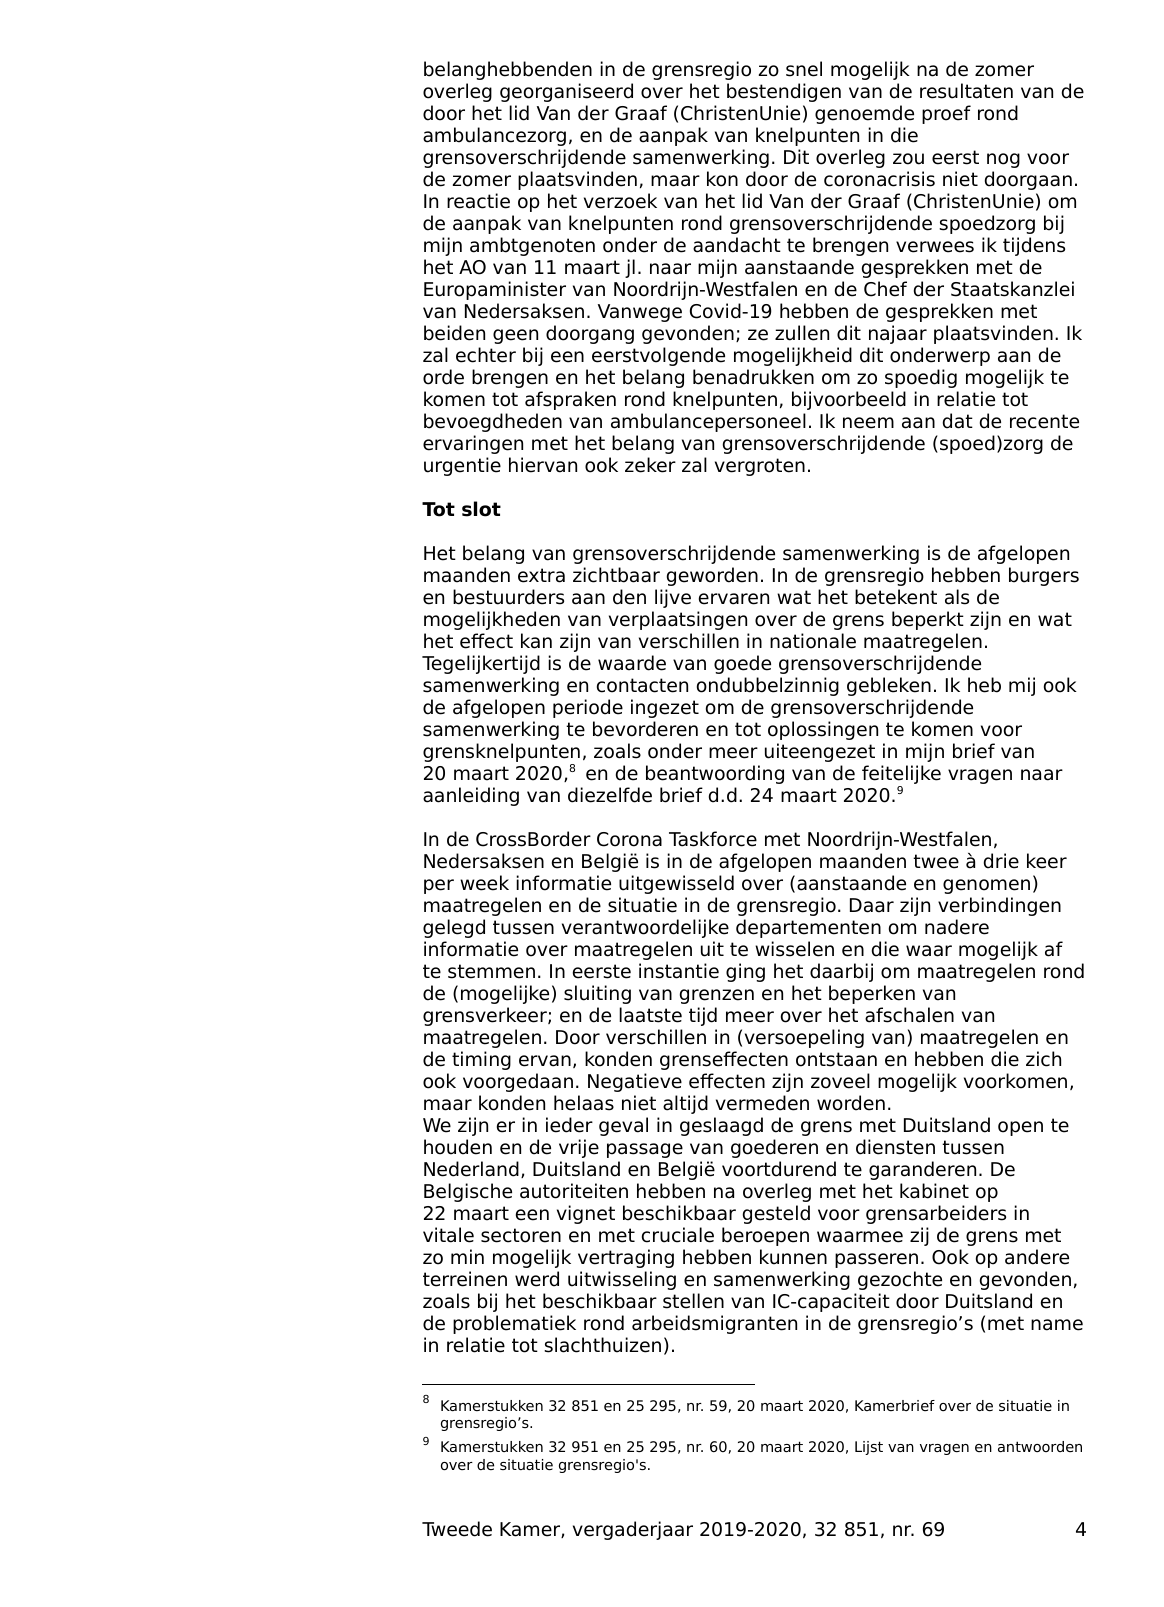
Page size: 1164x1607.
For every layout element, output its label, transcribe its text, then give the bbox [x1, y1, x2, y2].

text Kamerstukken 32 851 en 25 295, nr. 59, 20 maart 2020, Kamerbrief over de situatie in grensregio’s. [422, 1393, 1087, 1432]
text Het belang van grensoverschrijdende samenwerking is de afgelopen maanden extra zichtbaar geworden. In de grensregio hebben burgers en bestuurders aan den lijve ervaren wat het betekent als de mogelijkheden van verplaatsingen over de grens beperkt zijn en wat het effect kan zijn van verschillen in nationale maatregelen. Tegelijkertijd is de waarde van goede grensoverschrijdende samenwerking en contacten ondubbelzinnig gebleken. Ik heb mij ook de afgelopen periode ingezet om de grensoverschrijdende samenwerking te bevorderen en tot oplossingen te komen voor grensknelpunten, zoals onder meer uiteengezet in mijn brief van 20 maart 2020, en de beantwoording van de feitelijke vragen naar aanleiding van diezelfde brief d.d. 24 maart 2020. [422, 543, 1087, 807]
text In reactie op het verzoek van het lid Van der Graaf (ChristenUnie) om de aanpak van knelpunten rond grensoverschrijdende spoedzorg bij mijn ambtgenoten onder de aandacht te brengen verwees ik tijdens het AO van 11 maart jl. naar mijn aanstaande gesprekken met de Europaminister van Noordrijn-Westfalen en de Chef der Staatskanzlei van Nedersaksen. Vanwege Covid-19 hebben de gesprekken met beiden geen doorgang gevonden; ze zullen dit najaar plaatsvinden. Ik zal echter bij een eerstvolgende mogelijkheid dit onderwerp aan de orde brengen en het belang benadrukken om zo spoedig mogelijk te komen tot afspraken rond knelpunten, bijvoorbeeld in relatie tot bevoegdheden van ambulancepersoneel. Ik neem aan dat de recente ervaringen met het belang van grensoverschrijdende (spoed)zorg de urgentie hiervan ook zeker zal vergroten. [422, 191, 1087, 477]
text We zijn er in ieder geval in geslaagd de grens met Duitsland open te houden en de vrije passage van goederen en diensten tussen Nederland, Duitsland en België voortdurend te garanderen. De Belgische autoriteiten hebben na overleg met het kabinet op 22 maart een vignet beschikbaar gesteld voor grensarbeiders in vitale sectoren en met cruciale beroepen waarmee zij de grens met zo min mogelijk vertraging hebben kunnen passeren. Ook op andere terreinen werd uitwisseling en samenwerking gezochte en gevonden, zoals bij het beschikbaar stellen van IC-capaciteit door Duitsland en de problematiek rond arbeidsmigranten in de grensregio’s (met name in relatie tot slachthuizen). [422, 1115, 1087, 1356]
text In de CrossBorder Corona Taskforce met Noordrijn-Westfalen, Nedersaksen en België is in de afgelopen maanden twee à drie keer per week informatie uitgewisseld over (aanstaande en genomen) maatregelen en de situatie in de grensregio. Daar zijn verbindingen gelegd tussen verantwoordelijke departementen om nadere informatie over maatregelen uit te wisselen en die waar mogelijk af te stemmen. In eerste instantie ging het daarbij om maatregelen rond de (mogelijke) sluiting van grenzen en het beperken van grensverkeer; en de laatste tijd meer over het afschalen van maatregelen. Door verschillen in (versoepeling van) maatregelen en de timing ervan, konden grenseffecten ontstaan en hebben die zich ook voorgedaan. Negatieve effecten zijn zoveel mogelijk voorkomen, maar konden helaas niet altijd vermeden worden. [422, 829, 1087, 1115]
text Kamerstukken 32 951 en 25 295, nr. 60, 20 maart 2020, Lijst van vragen en antwoorden over de situatie grensregio's. [422, 1435, 1087, 1474]
subtitle Tot slot [422, 499, 1087, 521]
text belanghebbenden in de grensregio zo snel mogelijk na de zomer overleg georganiseerd over het bestendigen van de resultaten van de door het lid Van der Graaf (ChristenUnie) genoemde proef rond ambulancezorg, en de aanpak van knelpunten in die grensoverschrijdende samenwerking. Dit overleg zou eerst nog voor de zomer plaatsvinden, maar kon door de coronacrisis niet doorgaan. [422, 59, 1087, 191]
